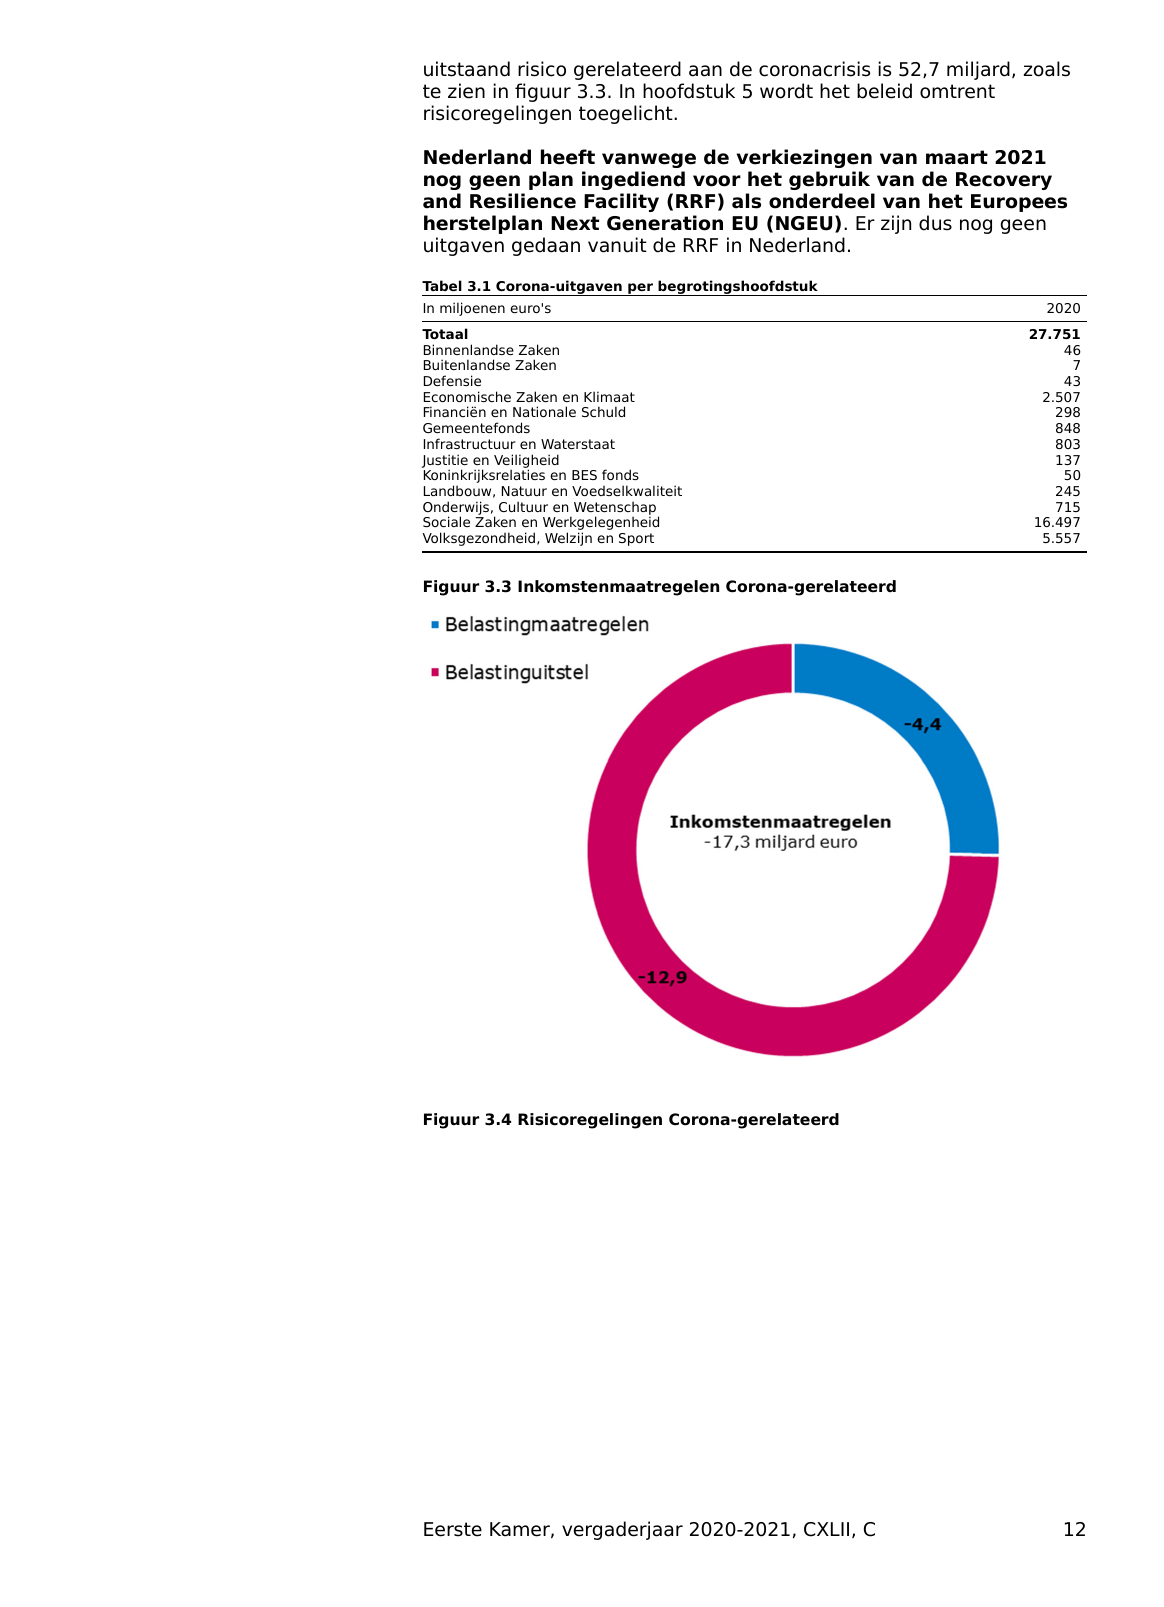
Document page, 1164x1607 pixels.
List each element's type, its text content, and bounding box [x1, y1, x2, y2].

table_cell Koninkrijksrelaties en BES fonds [422, 468, 998, 484]
table_cell Landbouw, Natuur en Voedselkwaliteit [422, 484, 998, 499]
table_cell Financiën en Nationale Schuld [422, 405, 998, 421]
text Figuur 3.4 Risicoregelingen Corona-gerelateerd [422, 1111, 1054, 1129]
picture [422, 608, 1007, 1064]
table_cell Economische Zaken en Klimaat [422, 390, 998, 405]
table_cell Sociale Zaken en Werkgelegenheid [422, 515, 998, 531]
table_cell 7 [998, 358, 1087, 374]
table_cell 848 [998, 421, 1087, 437]
table_cell Onderwijs, Cultuur en Wetenschap [422, 500, 998, 515]
table_cell Infrastructuur en Waterstaat [422, 437, 998, 452]
table_cell Defensie [422, 374, 998, 389]
table_cell 43 [998, 374, 1087, 389]
table_cell Justitie en Veiligheid [422, 453, 998, 468]
table_header Tabel 3.1 Corona-uitgaven per begrotingshoofdstuk [422, 279, 1087, 295]
table_cell 715 [998, 500, 1087, 515]
table_cell 298 [998, 405, 1087, 421]
table_cell 46 [998, 342, 1087, 358]
table_cell 16.497 [998, 515, 1087, 531]
table_cell Totaal [422, 322, 998, 342]
table_cell 803 [998, 437, 1087, 452]
table_cell 2020 [998, 296, 1087, 321]
table_cell 137 [998, 453, 1087, 468]
table_cell Volksgezondheid, Welzijn en Sport [422, 531, 998, 551]
table_cell 50 [998, 468, 1087, 484]
table_cell 5.557 [998, 531, 1087, 551]
table_cell Buitenlandse Zaken [422, 358, 998, 374]
table_cell Binnenlandse Zaken [422, 342, 998, 358]
table_cell 27.751 [998, 322, 1087, 342]
text Figuur 3.3 Inkomstenmaatregelen Corona-gerelateerd [422, 578, 1007, 597]
table_cell Gemeentefonds [422, 421, 998, 437]
table_cell 245 [998, 484, 1087, 499]
table_cell 2.507 [998, 390, 1087, 405]
table_cell In miljoenen euro's [422, 296, 998, 321]
text Nederland heeft vanwege de verkiezingen van maart 2021 nog geen plan ingediend voor het gebruik van de Recovery and Resilience Facility (RRF) als onderdeel van het Europees herstelplan Next Generation EU (NGEU). Er zijn dus nog geen uitgaven gedaan vanuit de RRF in Nederland. [422, 147, 1087, 257]
text uitstaand risico gerelateerd aan de coronacrisis is 52,7 miljard, zoals te zien in figuur 3.3. In hoofdstuk 5 wordt het beleid omtrent risicoregelingen toegelicht. [422, 59, 1087, 125]
